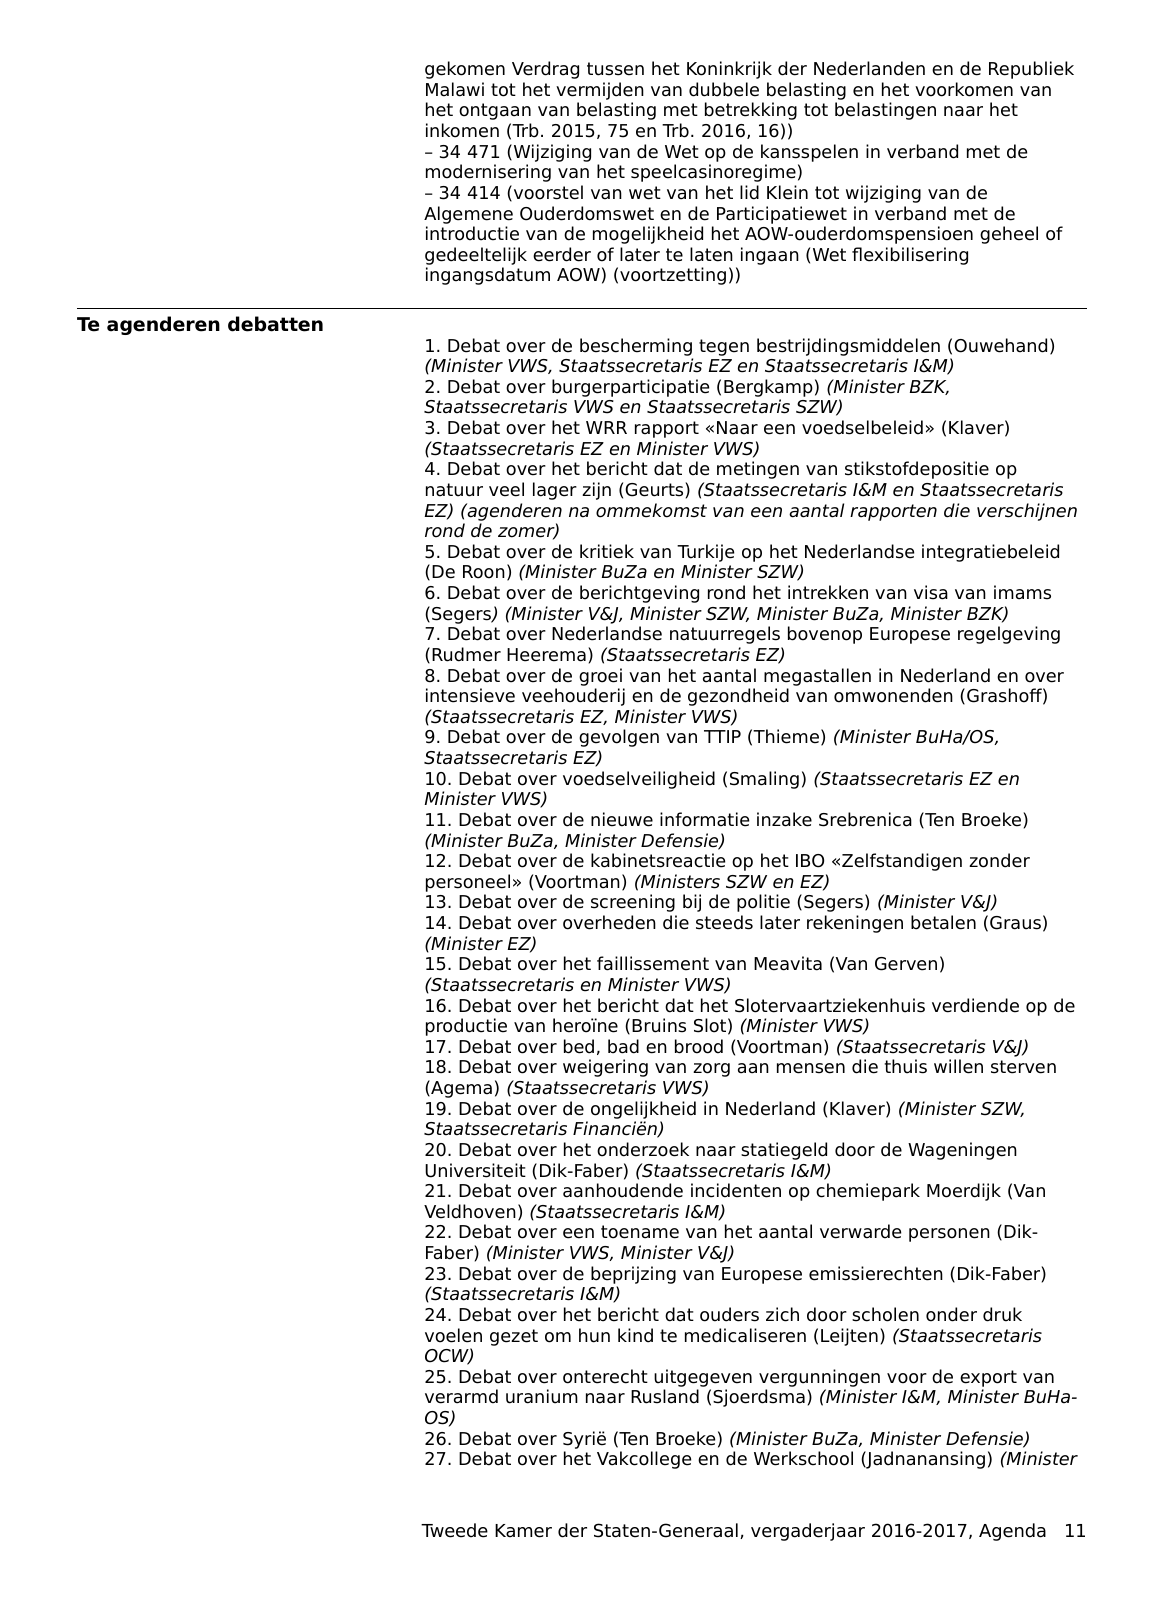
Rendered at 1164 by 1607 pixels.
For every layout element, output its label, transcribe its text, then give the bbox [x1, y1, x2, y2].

table_cell [77, 1367, 401, 1429]
table_cell [401, 1181, 418, 1222]
table_cell [401, 459, 418, 542]
table_cell [77, 142, 401, 183]
table_cell [401, 183, 418, 286]
table_cell [77, 1449, 401, 1470]
table_header [418, 309, 1087, 336]
table_cell 8. Debat over de groei van het aantal megastallen in Nederland en over intensieve veehouderij en de gezondheid van omwonenden (Grashoff) (Staatssecretaris EZ, Minister VWS) [418, 666, 1087, 727]
table_cell [77, 1037, 401, 1057]
table_cell [401, 1058, 418, 1099]
table_cell [77, 666, 401, 727]
table_cell [401, 336, 418, 377]
table_header Te agenderen debatten [77, 309, 401, 336]
table_cell 25. Debat over onterecht uitgegeven vergunningen voor de export van verarmd uranium naar Rusland (Sjoerdsma) (Minister I&M, Minister BuHa-OS) [418, 1367, 1087, 1429]
table_cell – 34 414 (voorstel van wet van het lid Klein tot wijziging van de Algemene Ouderdomswet en de Participatiewet in verband met de introductie van de mogelijkheid het AOW-ouderdomspensioen geheel of gedeeltelijk eerder of later te laten ingaan (Wet flexibilisering ingangsdatum AOW) (voortzetting)) [418, 183, 1087, 286]
table_cell 1. Debat over de bescherming tegen bestrijdingsmiddelen (Ouwehand) (Minister VWS, Staatssecretaris EZ en Staatssecretaris I&M) [418, 336, 1087, 377]
table_cell 3. Debat over het WRR rapport «Naar een voedselbeleid» (Klaver) (Staatssecretaris EZ en Minister VWS) [418, 418, 1087, 459]
table_cell [401, 666, 418, 727]
table_cell [401, 1429, 418, 1449]
table_cell 24. Debat over het bericht dat ouders zich door scholen onder druk voelen gezet om hun kind te medicaliseren (Leijten) (Staatssecretaris OCW) [418, 1305, 1087, 1367]
table_cell – 34 471 (Wijziging van de Wet op de kansspelen in verband met de modernisering van het speelcasinoregime) [418, 142, 1087, 183]
table_cell [77, 59, 401, 142]
table_cell 10. Debat over voedselveiligheid (Smaling) (Staatssecretaris EZ en Minister VWS) [418, 769, 1087, 810]
table_cell [77, 913, 401, 954]
table_cell [77, 1058, 401, 1099]
table_header [401, 309, 418, 336]
table_cell [401, 1223, 418, 1264]
table_cell 6. Debat over de berichtgeving rond het intrekken van visa van imams (Segers) (Minister V&J, Minister SZW, Minister BuZa, Minister BZK) [418, 583, 1087, 624]
table_cell 12. Debat over de kabinetsreactie op het IBO «Zelfstandigen zonder personeel» (Voortman) (Ministers SZW en EZ) [418, 851, 1087, 892]
table_cell [77, 893, 401, 913]
table_cell [401, 1037, 418, 1057]
table_cell [401, 142, 418, 183]
table_cell 27. Debat over het Vakcollege en de Werkschool (Jadnanansing) (Minister [418, 1449, 1087, 1470]
table_cell [77, 1099, 401, 1140]
table_cell [77, 996, 401, 1037]
table_cell 19. Debat over de ongelijkheid in Nederland (Klaver) (Minister SZW, Staatssecretaris Financiën) [418, 1099, 1087, 1140]
table_cell [77, 1140, 401, 1181]
table_cell [77, 459, 401, 542]
table_cell [401, 728, 418, 769]
table_cell 7. Debat over Nederlandse natuurregels bovenop Europese regelgeving (Rudmer Heerema) (Staatssecretaris EZ) [418, 624, 1087, 666]
table_cell 21. Debat over aanhoudende incidenten op chemiepark Moerdijk (Van Veldhoven) (Staatssecretaris I&M) [418, 1181, 1087, 1222]
table_cell [401, 1305, 418, 1367]
table_cell [77, 1305, 401, 1367]
table_cell [401, 542, 418, 583]
table_cell gekomen Verdrag tussen het Koninkrijk der Nederlanden en de Republiek Malawi tot het vermijden van dubbele belasting en het voorkomen van het ontgaan van belasting met betrekking tot belastingen naar het inkomen (Trb. 2015, 75 en Trb. 2016, 16)) [418, 59, 1087, 142]
table_cell [77, 1264, 401, 1305]
table_cell 5. Debat over de kritiek van Turkije op het Nederlandse integratiebeleid (De Roon) (Minister BuZa en Minister SZW) [418, 542, 1087, 583]
table_cell [401, 810, 418, 851]
table_cell [77, 1429, 401, 1449]
table_cell [77, 1223, 401, 1264]
table_cell 17. Debat over bed, bad en brood (Voortman) (Staatssecretaris V&J) [418, 1037, 1087, 1057]
table_cell [401, 1264, 418, 1305]
table_cell [77, 810, 401, 851]
table_cell [401, 1099, 418, 1140]
table_cell [401, 59, 418, 142]
table_cell [401, 893, 418, 913]
table_cell 18. Debat over weigering van zorg aan mensen die thuis willen sterven (Agema) (Staatssecretaris VWS) [418, 1058, 1087, 1099]
table_cell 13. Debat over de screening bij de politie (Segers) (Minister V&J) [418, 893, 1087, 913]
table_cell [401, 996, 418, 1037]
table_cell [77, 1181, 401, 1222]
table_cell [77, 336, 401, 377]
table_cell 26. Debat over Syrië (Ten Broeke) (Minister BuZa, Minister Defensie) [418, 1429, 1087, 1449]
table_cell [401, 624, 418, 666]
table_cell 23. Debat over de beprijzing van Europese emissierechten (Dik-Faber) (Staatssecretaris I&M) [418, 1264, 1087, 1305]
table_cell [77, 728, 401, 769]
table_cell 22. Debat over een toename van het aantal verwarde personen (Dik-Faber) (Minister VWS, Minister V&J) [418, 1223, 1087, 1264]
table_cell 9. Debat over de gevolgen van TTIP (Thieme) (Minister BuHa/OS, Staatssecretaris EZ) [418, 728, 1087, 769]
table_cell [77, 183, 401, 286]
table_cell 14. Debat over overheden die steeds later rekeningen betalen (Graus) (Minister EZ) [418, 913, 1087, 954]
table_cell [77, 769, 401, 810]
table_cell 15. Debat over het faillissement van Meavita (Van Gerven) (Staatssecretaris en Minister VWS) [418, 954, 1087, 996]
table_cell [77, 954, 401, 996]
table_cell 11. Debat over de nieuwe informatie inzake Srebrenica (Ten Broeke) (Minister BuZa, Minister Defensie) [418, 810, 1087, 851]
table_cell [401, 769, 418, 810]
table_cell 4. Debat over het bericht dat de metingen van stikstofdepositie op natuur veel lager zijn (Geurts) (Staatssecretaris I&M en Staatssecretaris EZ) (agenderen na ommekomst van een aantal rapporten die verschijnen rond de zomer) [418, 459, 1087, 542]
table_cell [77, 418, 401, 459]
table_cell [401, 1140, 418, 1181]
table_cell 16. Debat over het bericht dat het Slotervaartziekenhuis verdiende op de productie van heroïne (Bruins Slot) (Minister VWS) [418, 996, 1087, 1037]
table_cell [401, 1449, 418, 1470]
table_cell [77, 851, 401, 892]
table_cell [401, 418, 418, 459]
table_cell [401, 583, 418, 624]
table_cell [77, 542, 401, 583]
table_cell [77, 624, 401, 666]
table_cell [401, 954, 418, 996]
table_cell [401, 851, 418, 892]
table_cell [401, 913, 418, 954]
table_cell [77, 377, 401, 418]
table_cell 2. Debat over burgerparticipatie (Bergkamp) (Minister BZK, Staatssecretaris VWS en Staatssecretaris SZW) [418, 377, 1087, 418]
table_cell 20. Debat over het onderzoek naar statiegeld door de Wageningen Universiteit (Dik-Faber) (Staatssecretaris I&M) [418, 1140, 1087, 1181]
table_cell [401, 1367, 418, 1429]
table_cell [401, 377, 418, 418]
table_cell [77, 583, 401, 624]
